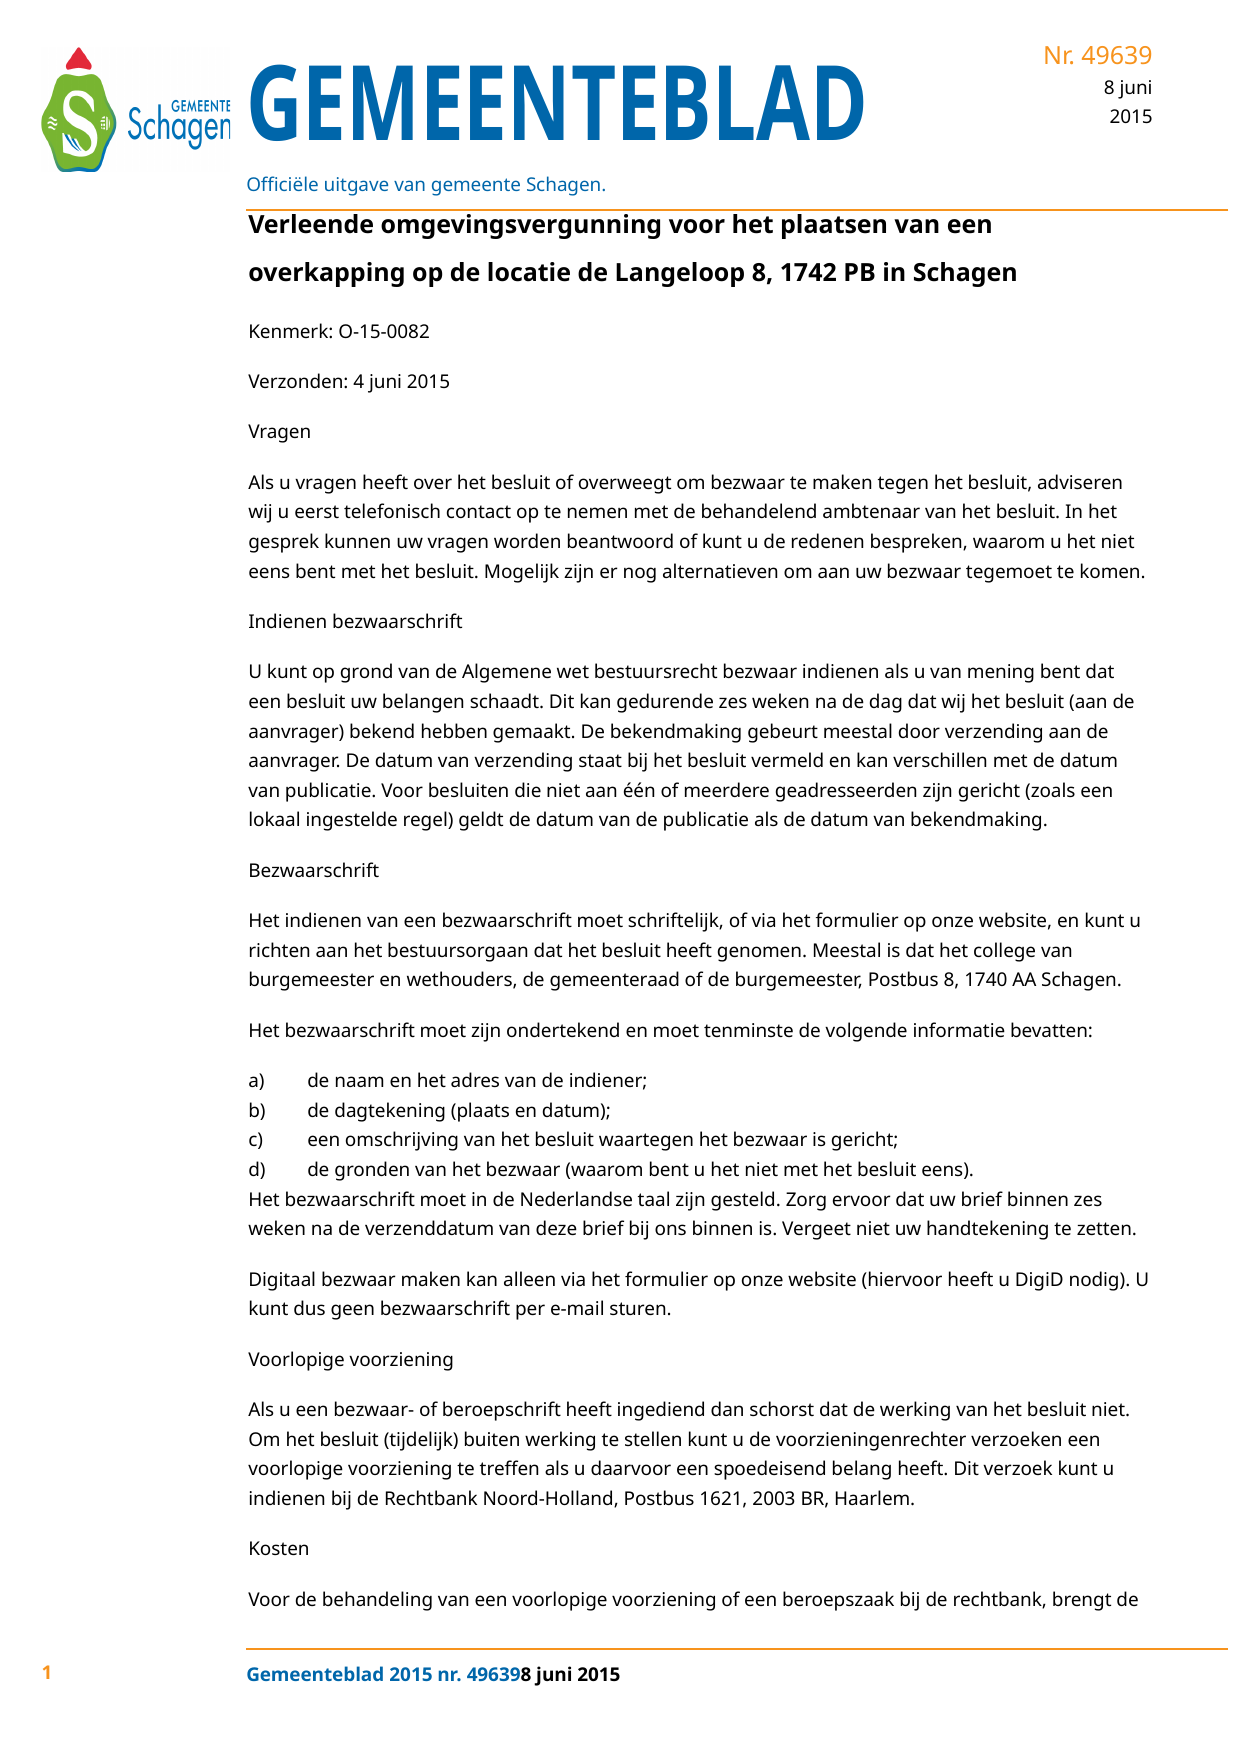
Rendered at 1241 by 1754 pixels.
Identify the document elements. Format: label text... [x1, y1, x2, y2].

text Het bezwaarschrift moet in de Nederlandse taal zijn gesteld. Zorg ervoor dat uw brief binnen zes weken na de verzenddatum van deze brief bij ons binnen is. Vergeet niet uw handtekening te zetten. [248, 1186, 1152, 1241]
text Verleende omgevingsvergunning voor het plaatsen van een overkapping op de locatie de Langeloop 8, 1742 PB in Schagen [248, 211, 1152, 288]
text Indienen bezwaarschrift [248, 608, 1152, 634]
text Als u vragen heeft over het besluit of overweegt om bezwaar te maken tegen het besluit, adviseren wij u eerst telefonisch contact op te nemen met de behandelend ambtenaar van het besluit. In het gesprek kunnen uw vragen worden beantwoord of kunt u de redenen bespreken, waarom u het niet eens bent met het besluit. Mogelijk zijn er nog alternatieven om aan uw bezwaar tegemoet te komen. [248, 469, 1152, 584]
text U kunt op grond van de Algemene wet bestuursrecht bezwaar indienen als u van mening bent dat een besluit uw belangen schaadt. Dit kan gedurende zes weken na de dag dat wij het besluit (aan de aanvrager) bekend hebben gemaakt. De bekendmaking gebeurt meestal door verzending aan de aanvrager. De datum van verzending staat bij het besluit vermeld en kan verschillen met de datum van publicatie. Voor besluiten die niet aan één of meerdere geadresseerden zijn gericht (zoals een lokaal ingestelde regel) geldt de datum van de publicatie als de datum van bekendmaking. [248, 659, 1152, 832]
text Het bezwaarschrift moet zijn ondertekend en moet tenminste de volgende informatie bevatten: [248, 1017, 1152, 1043]
text Kosten [248, 1535, 1152, 1561]
text Digitaal bezwaar maken kan alleen via het formulier op onze website (hiervoor heeft u DigiD nodig). U kunt dus geen bezwaarschrift per e-mail sturen. [248, 1266, 1152, 1321]
text Als u een bezwaar- of beroepschrift heeft ingediend dan schorst dat de werking van het besluit niet. Om het besluit (tijdelijk) buiten werking te stellen kunt u de voorzieningenrechter verzoeken een voorlopige voorziening te treffen als u daarvoor een spoedeisend belang heeft. Dit verzoek kunt u indienen bij de Rechtbank Noord-Holland, Postbus 1621, 2003 BR, Haarlem. [248, 1396, 1152, 1511]
text Bezwaarschrift [248, 857, 1152, 883]
list de naam en het adres van de indiener; [248, 1067, 1152, 1093]
text Vragen [248, 419, 1152, 444]
list de dagtekening (plaats en datum); [248, 1097, 1152, 1123]
text Kenmerk: O-15-0082 [248, 318, 1152, 344]
text Het indienen van een bezwaarschrift moet schriftelijk, of via het formulier op onze website, en kunt u richten aan het bestuursorgaan dat het besluit heeft genomen. Meestal is dat het college van burgemeester en wethouders, de gemeenteraad of de burgemeester, Postbus 8, 1740 AA Schagen. [248, 907, 1152, 992]
text Voor de behandeling van een voorlopige voorziening of een beroepszaak bij de rechtbank, brengt de [248, 1586, 1152, 1612]
text Verzonden: 4 juni 2015 [248, 368, 1152, 394]
list de gronden van het bezwaar (waarom bent u het niet met het besluit eens). [248, 1156, 1152, 1182]
list een omschrijving van het besluit waartegen het bezwaar is gericht; [248, 1127, 1152, 1152]
text Voorlopige voorziening [248, 1346, 1152, 1372]
picture [41, 47, 231, 172]
